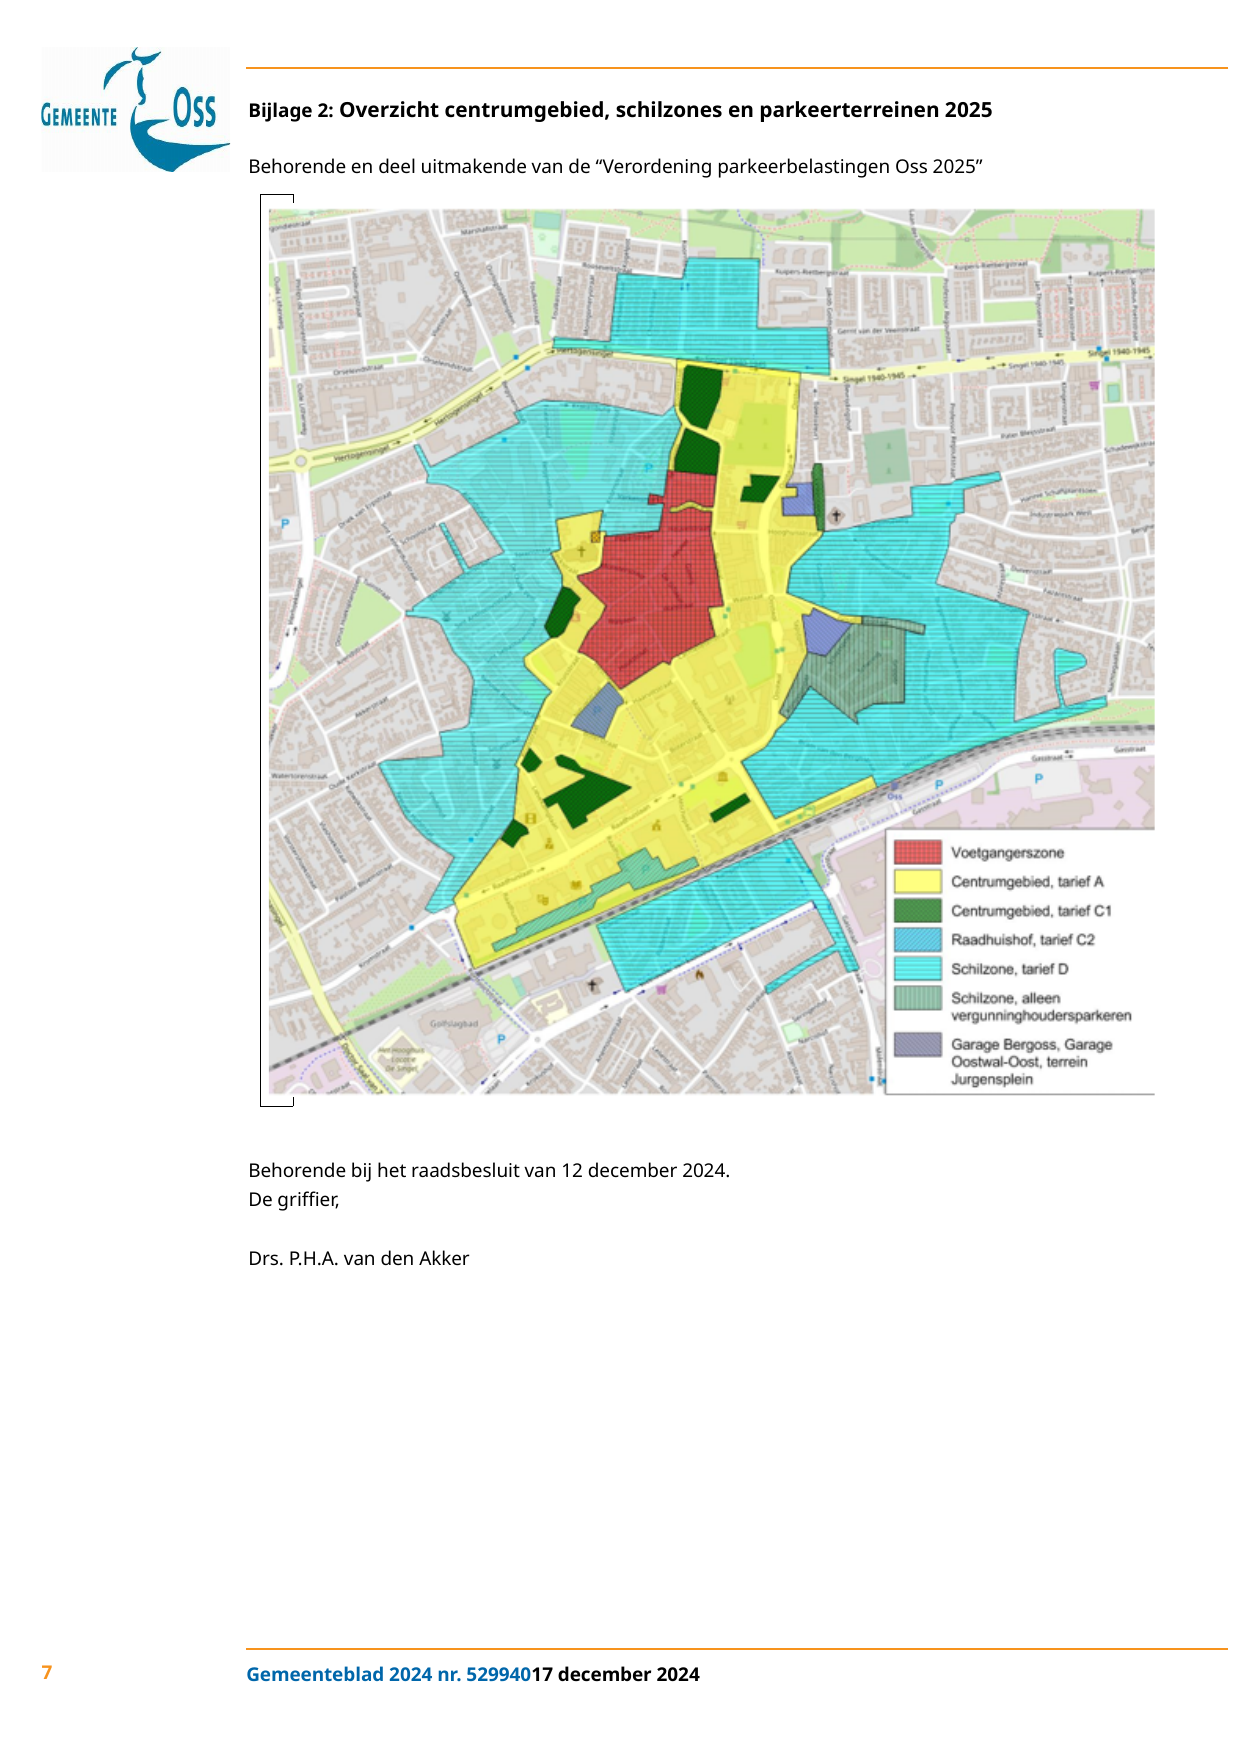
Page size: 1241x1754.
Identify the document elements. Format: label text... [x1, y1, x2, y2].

text Bijlage 2: Overzicht centrumgebied, schilzones en parkeerterreinen 2025 [248, 95, 1152, 123]
text Behorende en deel uitmakende van de “Verordening parkeerbelastingen Oss 2025” [248, 153, 1152, 179]
picture [268, 203, 1155, 1097]
text Drs. P.H.A. van den Akker [248, 1246, 1152, 1271]
picture [41, 47, 231, 172]
text De griffier, [248, 1186, 1152, 1212]
text Behorende bij het raadsbesluit van 12 december 2024. [248, 1157, 1152, 1182]
